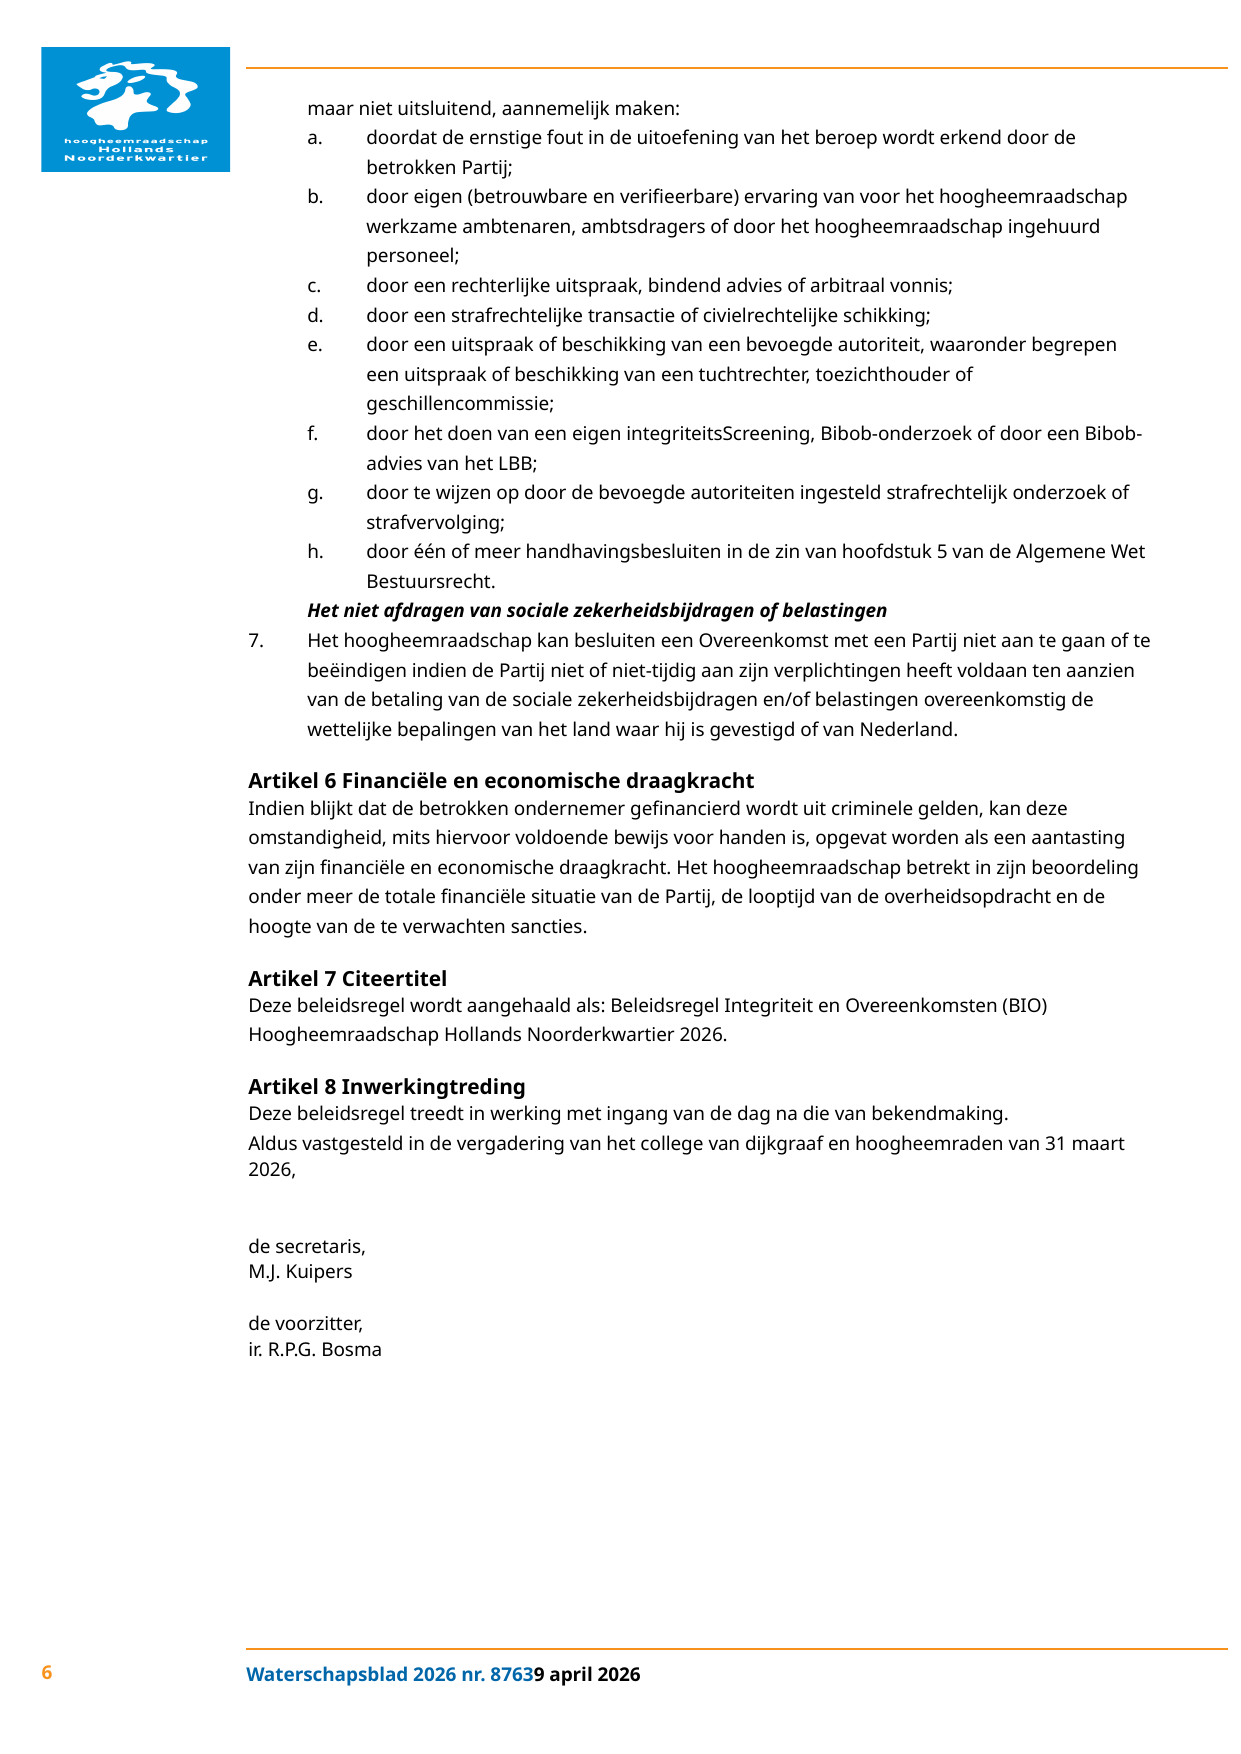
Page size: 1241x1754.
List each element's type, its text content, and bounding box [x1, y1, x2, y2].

list doordat de ernstige fout in de uitoefening van het beroep wordt erkend door de betrokken Partij; [307, 124, 1152, 180]
text Artikel 8 Inwerkingtreding [248, 1072, 1152, 1101]
picture [78, 64, 122, 99]
text Artikel 7 Citeertitel [248, 964, 1152, 992]
list door een rechterlijke uitspraak, bindend advies of arbitraal vonnis; [307, 272, 1152, 298]
list Het hoogheemraadschap kan besluiten een Overeenkomst met een Partij niet aan te gaan of te beëindigen indien de Partij niet of niet-tijdig aan zijn verplichtingen heeft voldaan ten aanzien van de betaling van de sociale zekerheidsbijdragen en/of belastingen overeenkomstig de wettelijke bepalingen van het land waar hij is gevestigd of van Nederland. [248, 627, 1152, 742]
text Deze beleidsregel wordt aangehaald als: Beleidsregel Integriteit en Overeenkomsten (BIO) Hoogheemraadschap Hollands Noorderkwartier 2026. [248, 992, 1152, 1047]
picture [118, 62, 197, 112]
text Artikel 6 Financiële en economische draagkracht [248, 766, 1152, 795]
list door een strafrechtelijke transactie of civielrechtelijke schikking; [307, 302, 1152, 328]
text de secretaris, [248, 1233, 1152, 1259]
list Het niet afdragen van sociale zekerheidsbijdragen of belastingen [248, 598, 1152, 623]
list door het doen van een eigen integriteitsScreening, Bibob-onderzoek of door een Bibob-advies van het LBB; [307, 420, 1152, 476]
text ir. R.P.G. Bosma [248, 1336, 1152, 1362]
picture [88, 87, 157, 130]
list door te wijzen op door de bevoegde autoriteiten ingesteld strafrechtelijk onderzoek of strafvervolging; [307, 479, 1152, 535]
list door eigen (betrouwbare en verifieerbare) ervaring van voor het hoogheemraadschap werkzame ambtenaren, ambtsdragers of door het hoogheemraadschap ingehuurd personeel; [307, 183, 1152, 268]
list door één of meer handhavingsbesluiten in de zin van hoofdstuk 5 van de Algemene Wet Bestuursrecht. [307, 538, 1152, 594]
list door een uitspraak of beschikking van een bevoegde autoriteit, waaronder begrepen een uitspraak of beschikking van een tuchtrechter, toezichthouder of geschillencommissie; [307, 331, 1152, 416]
picture [129, 76, 144, 82]
text Indien blijkt dat de betrokken ondernemer gefinancierd wordt uit criminele gelden, kan deze omstandigheid, mits hiervoor voldoende bewijs voor handen is, opgevat worden als een aantasting van zijn financiële en economische draagkracht. Het hoogheemraadschap betrekt in zijn beoordeling onder meer de totale financiële situatie van de Partij, de looptijd van de overheidsopdracht en de hoogte van de te verwachten sancties. [248, 795, 1152, 939]
text M.J. Kuipers [248, 1259, 1152, 1284]
text Aldus vastgesteld in de vergadering van het college van dijkgraaf en hoogheemraden van 31 maart 2026, [248, 1130, 1152, 1182]
text Deze beleidsregel treedt in werking met ingang van de dag na die van bekendmaking. [248, 1101, 1152, 1126]
list maar niet uitsluitend, aannemelijk maken: [248, 95, 1152, 121]
text de voorzitter, [248, 1310, 1152, 1336]
